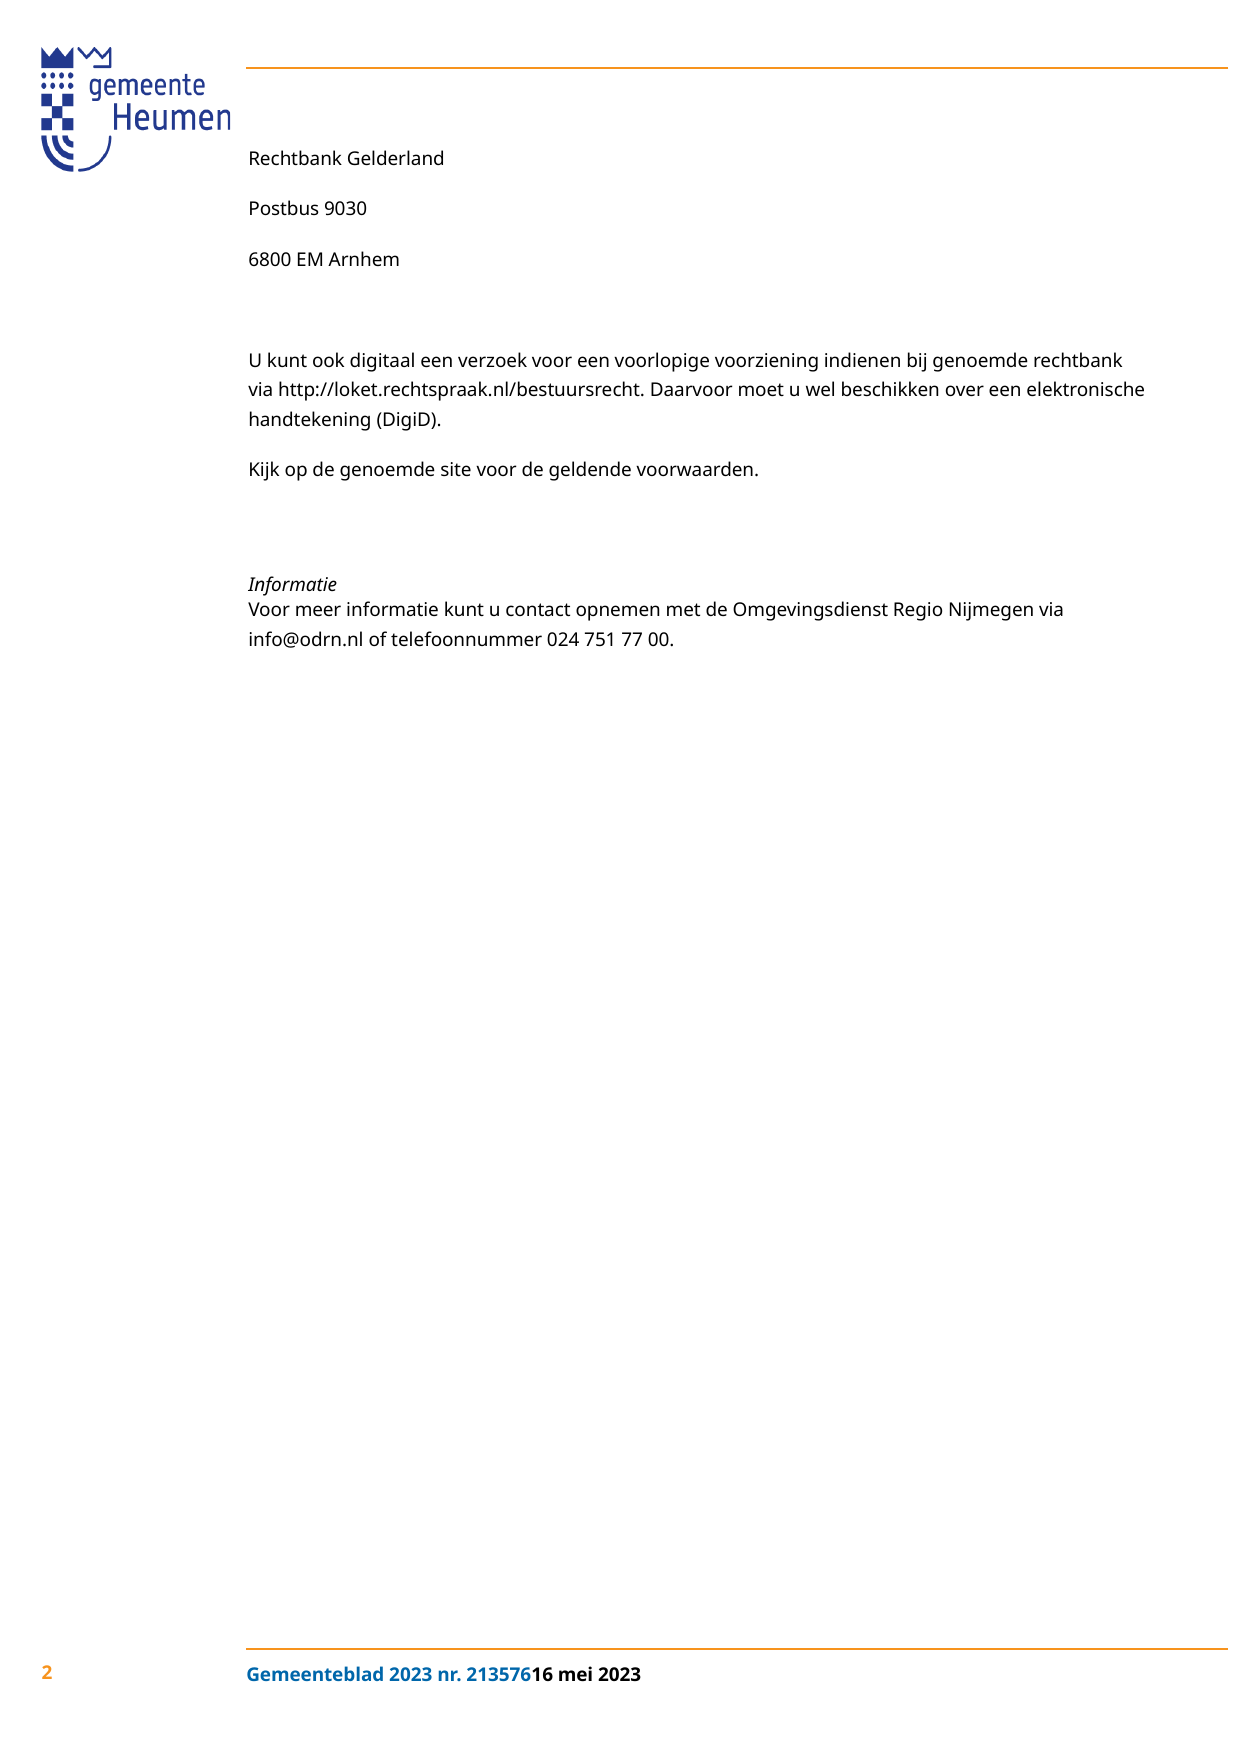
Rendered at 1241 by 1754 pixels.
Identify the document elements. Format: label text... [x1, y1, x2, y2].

text 6800 EM Arnhem [248, 246, 1152, 272]
picture [41, 47, 231, 172]
text Postbus 9030 [248, 196, 1152, 221]
text Rechtbank Gelderland [248, 145, 1152, 171]
text Voor meer informatie kunt u contact opnemen met de Omgevingsdienst Regio Nijmegen via info@odrn.nl of telefoonnummer 024 751 77 00. [248, 597, 1152, 652]
text Informatie [248, 571, 1152, 597]
text Kijk op de genoemde site voor de geldende voorwaarden. [248, 456, 1152, 482]
text U kunt ook digitaal een verzoek voor een voorlopige voorziening indienen bij genoemde rechtbank via http://loket.rechtspraak.nl/bestuursrecht. Daarvoor moet u wel beschikken over een elektronische handtekening (DigiD). [248, 347, 1152, 432]
